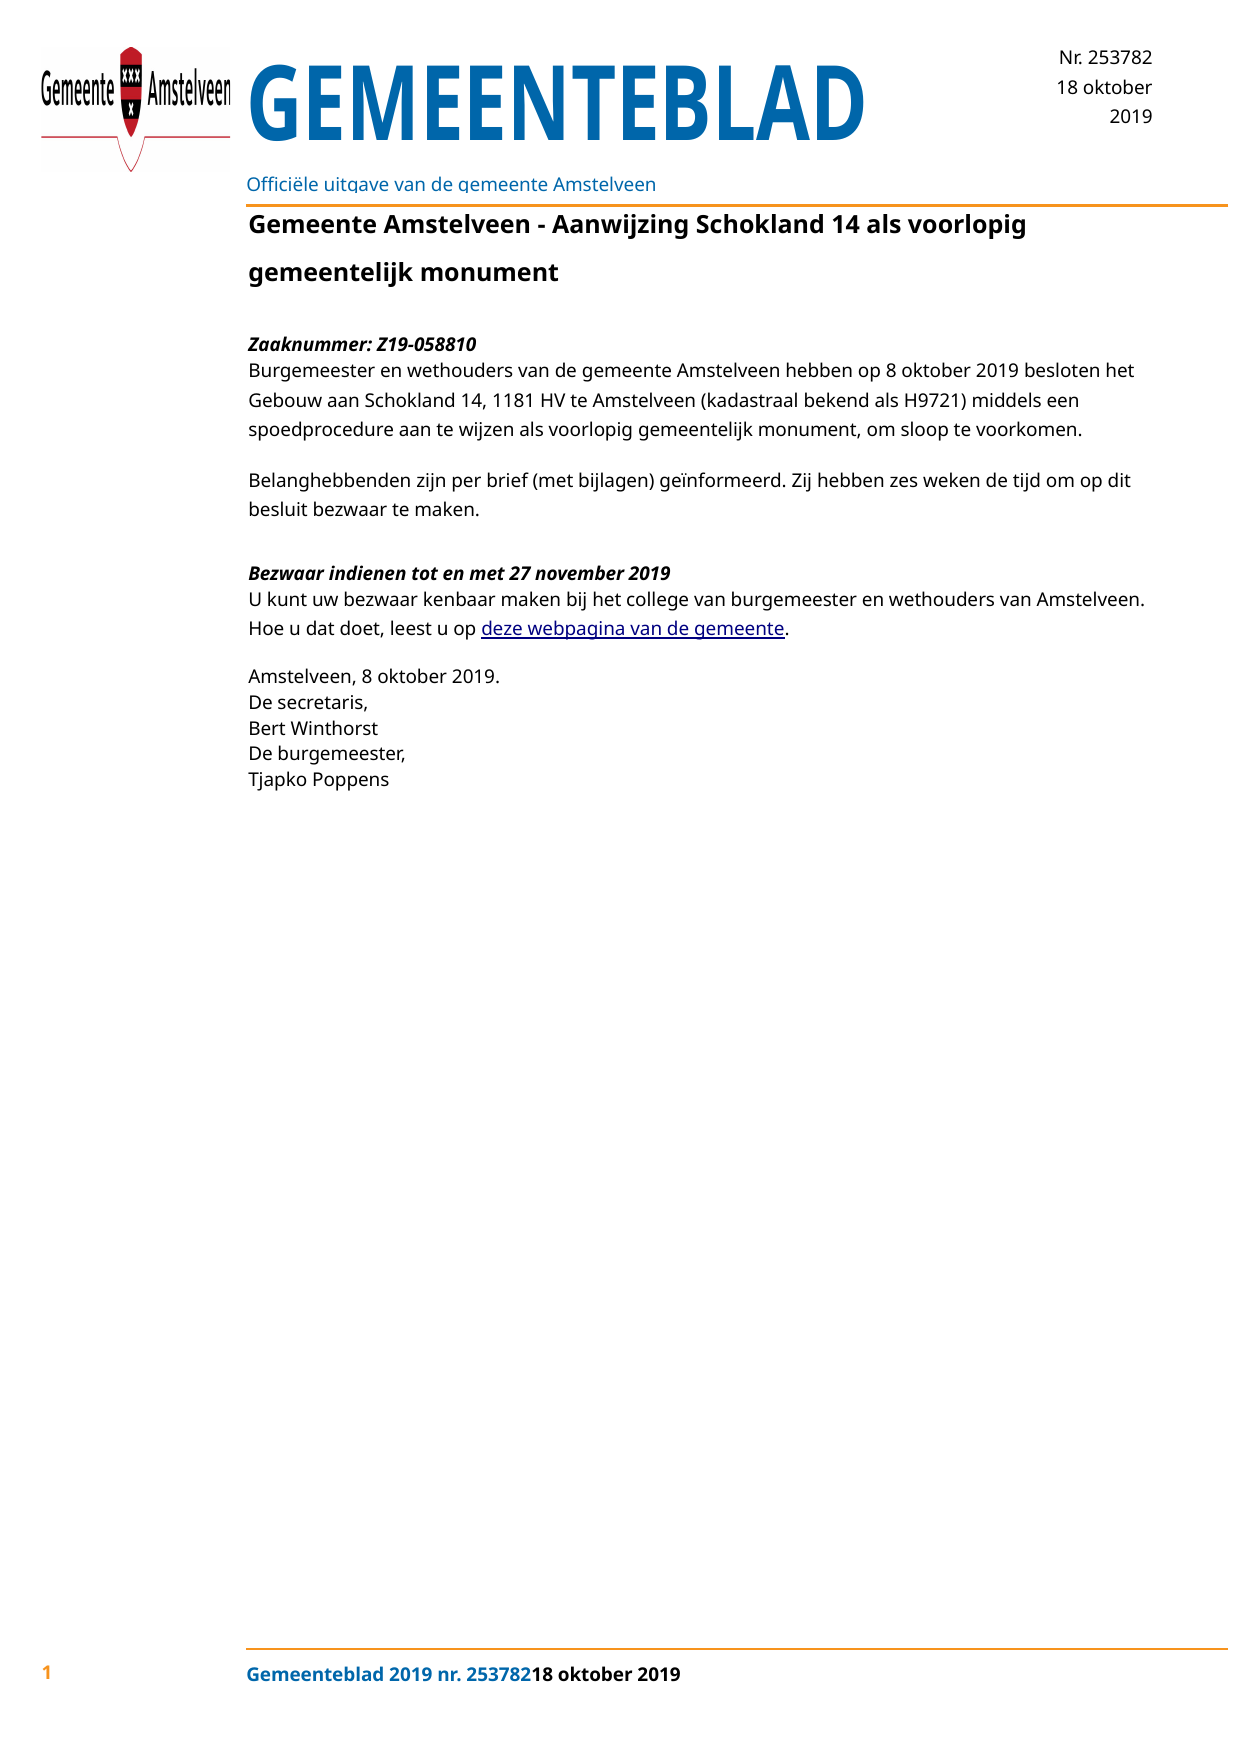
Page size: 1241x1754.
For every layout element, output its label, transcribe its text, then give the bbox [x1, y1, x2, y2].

text De burgemeester, [248, 741, 1152, 766]
text Bert Winthorst [248, 715, 1152, 741]
text Amstelveen, 8 oktober 2019. [248, 663, 1152, 689]
picture [41, 47, 231, 172]
text Belanghebbenden zijn per brief (met bijlagen) geïnformeerd. Zij hebben zes weken de tijd om op dit besluit bezwaar te maken. [248, 467, 1152, 522]
text U kunt uw bezwaar kenbaar maken bij het college van burgemeester en wethouders van Amstelveen. Hoe u dat doet, leest u op deze webpagina van de gemeente. [248, 586, 1152, 641]
text Zaaknummer: Z19-058810 [248, 331, 1152, 357]
text Tjapko Poppens [248, 766, 1152, 792]
text Burgemeester en wethouders van de gemeente Amstelveen hebben op 8 oktober 2019 besloten het Gebouw aan Schokland 14, 1181 HV te Amstelveen (kadastraal bekend als H9721) middels een spoedprocedure aan te wijzen als voorlopig gemeentelijk monument, om sloop te voorkomen. [248, 357, 1152, 442]
text Bezwaar indienen tot en met 27 november 2019 [248, 560, 1152, 586]
text De secretaris, [248, 689, 1152, 715]
text Gemeente Amstelveen - Aanwijzing Schokland 14 als voorlopig gemeentelijk monument [248, 207, 1152, 288]
